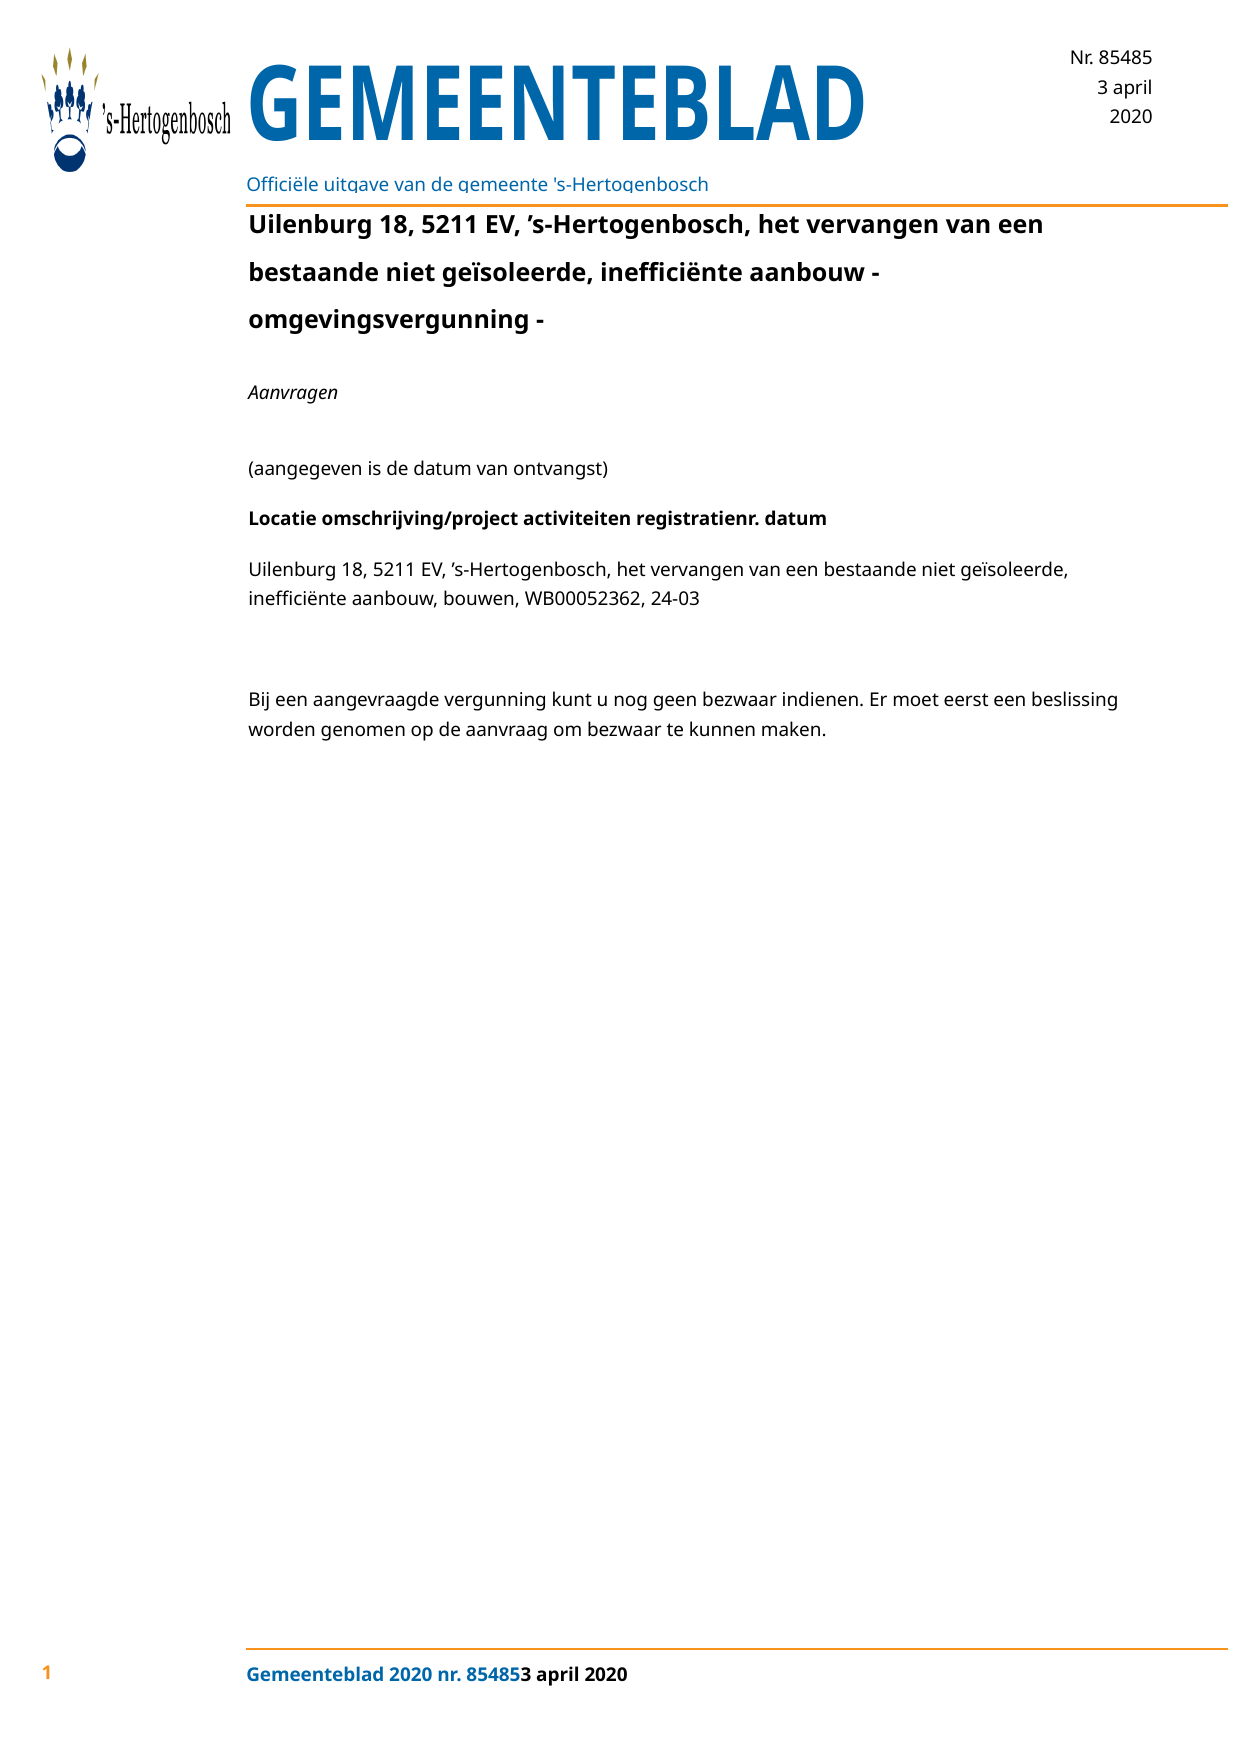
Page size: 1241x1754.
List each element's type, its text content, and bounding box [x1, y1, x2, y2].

text (aangegeven is de datum van ontvangst) [248, 455, 1152, 481]
text Uilenburg 18, 5211 EV, ’s-Hertogenbosch, het vervangen van een bestaande niet geïsoleerde, inefficiënte aanbouw, bouwen, WB00052362, 24-03 [248, 556, 1152, 611]
text Aanvragen [248, 379, 1152, 405]
text Uilenburg 18, 5211 EV, ’s-Hertogenbosch, het vervangen van een bestaande niet geïsoleerde, inefficiënte aanbouw - omgevingsvergunning - [248, 207, 1152, 336]
text Locatie omschrijving/project activiteiten registratienr. datum [248, 506, 1152, 531]
text Bij een aangevraagde vergunning kunt u nog geen bezwaar indienen. Er moet eerst een beslissing worden genomen op de aanvraag om bezwaar te kunnen maken. [248, 686, 1152, 742]
picture [41, 47, 231, 172]
